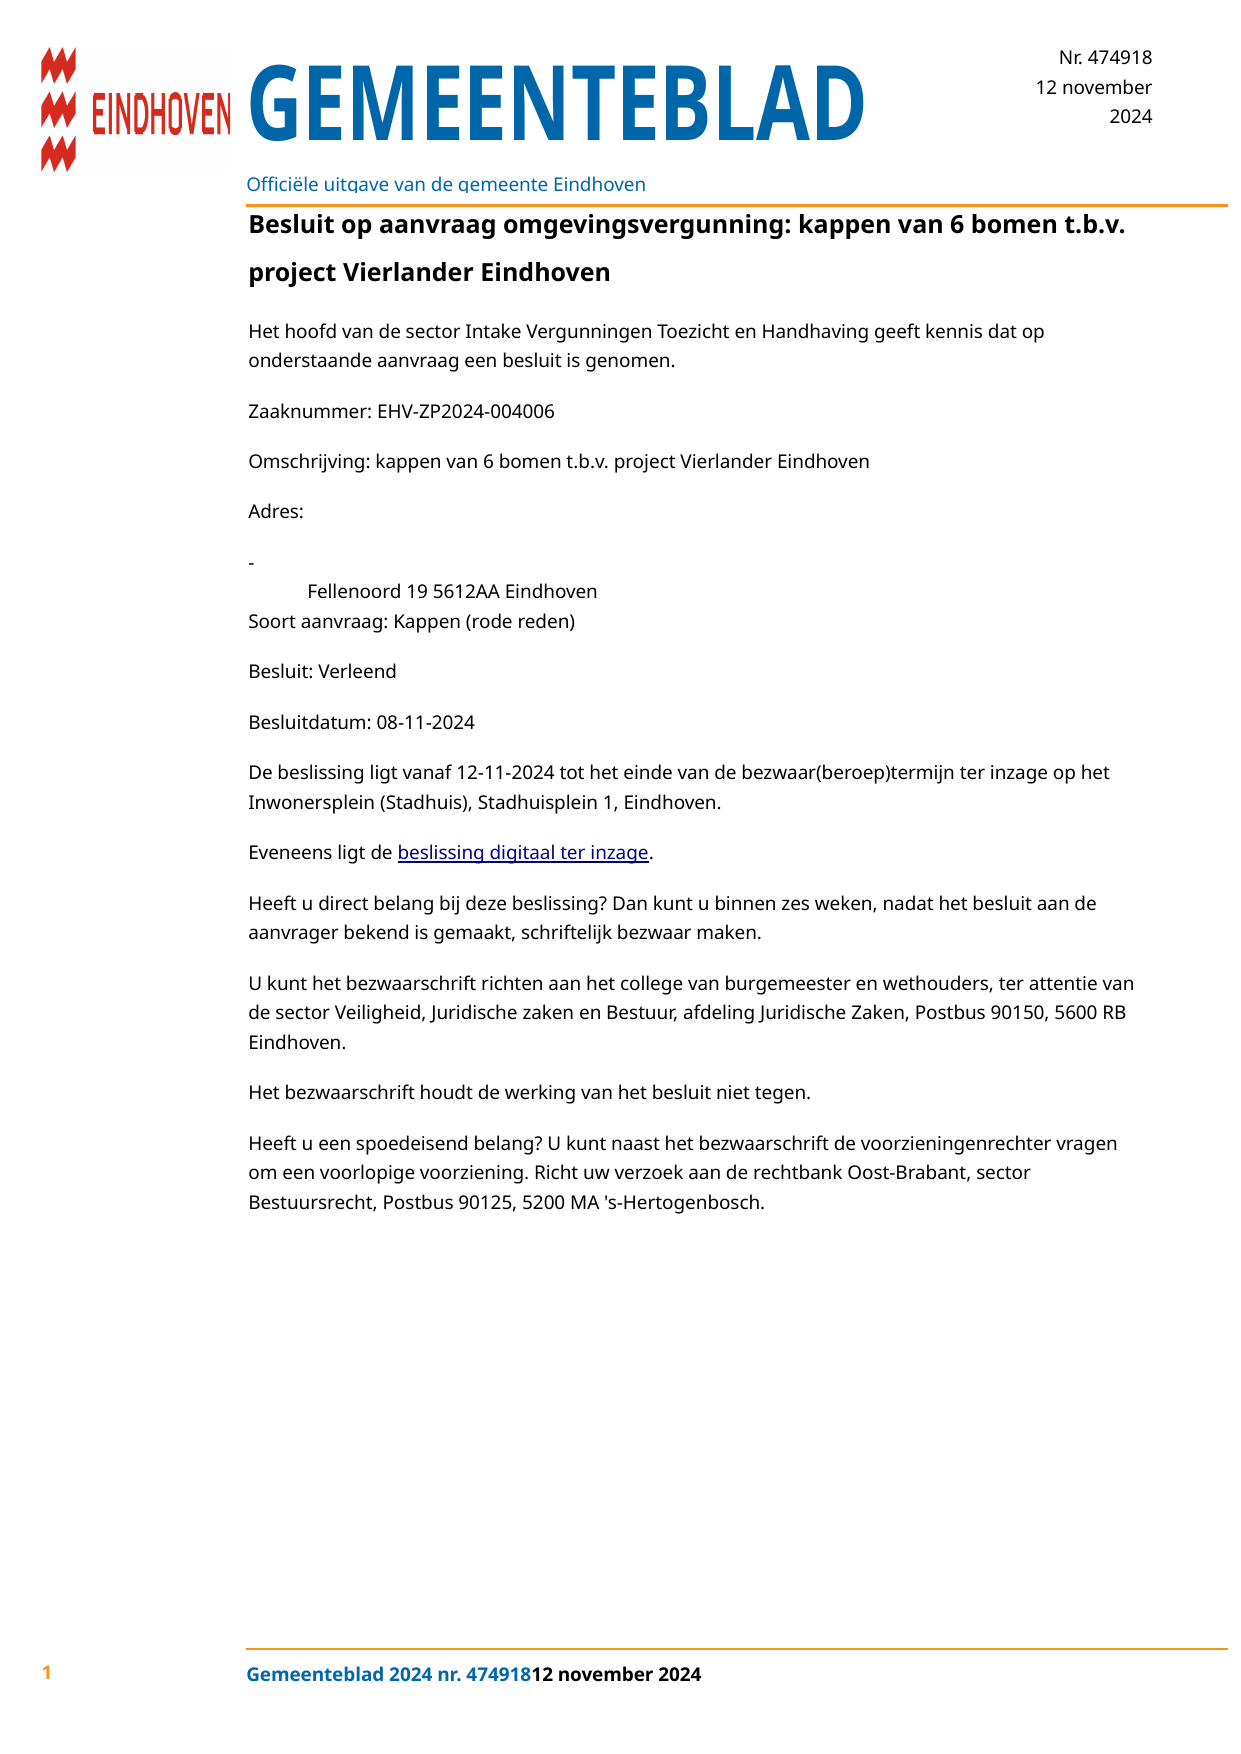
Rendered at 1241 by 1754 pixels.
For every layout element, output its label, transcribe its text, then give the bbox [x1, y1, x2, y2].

text Het hoofd van de sector Intake Vergunningen Toezicht en Handhaving geeft kennis dat op onderstaande aanvraag een besluit is genomen. [248, 318, 1152, 373]
text Soort aanvraag: Kappen (rode reden) [248, 608, 1152, 634]
text Omschrijving: kappen van 6 bomen t.b.v. project Vierlander Eindhoven [248, 448, 1152, 474]
text Het bezwaarschrift houdt de werking van het besluit niet tegen. [248, 1079, 1152, 1105]
text Zaaknummer: EHV-ZP2024-004006 [248, 398, 1152, 424]
text Besluitdatum: 08-11-2024 [248, 709, 1152, 735]
text Besluit: Verleend [248, 659, 1152, 684]
text Eveneens ligt de beslissing digitaal ter inzage. [248, 839, 1152, 865]
text Besluit op aanvraag omgevingsvergunning: kappen van 6 bomen t.b.v. project Vierlander Eindhoven [248, 207, 1152, 288]
text De beslissing ligt vanaf 12-11-2024 tot het einde van de bezwaar(beroep)termijn ter inzage op het Inwonersplein (Stadhuis), Stadhuisplein 1, Eindhoven. [248, 759, 1152, 815]
text Heeft u direct belang bij deze beslissing? Dan kunt u binnen zes weken, nadat het besluit aan de aanvrager bekend is gemaakt, schriftelijk bezwaar maken. [248, 890, 1152, 945]
text U kunt het bezwaarschrift richten aan het college van burgemeester en wethouders, ter attentie van de sector Veiligheid, Juridische zaken en Bestuur, afdeling Juridische Zaken, Postbus 90150, 5600 RB Eindhoven. [248, 970, 1152, 1055]
text Heeft u een spoedeisend belang? U kunt naast het bezwaarschrift de voorzieningenrechter vragen om een voorlopige voorziening. Richt uw verzoek aan de rechtbank Oost-Brabant, sector Bestuursrecht, Postbus 90125, 5200 MA 's-Hertogenbosch. [248, 1130, 1152, 1215]
list Fellenoord 19 5612AA Eindhoven [248, 579, 1152, 604]
text Adres: [248, 499, 1152, 524]
picture [41, 47, 231, 172]
